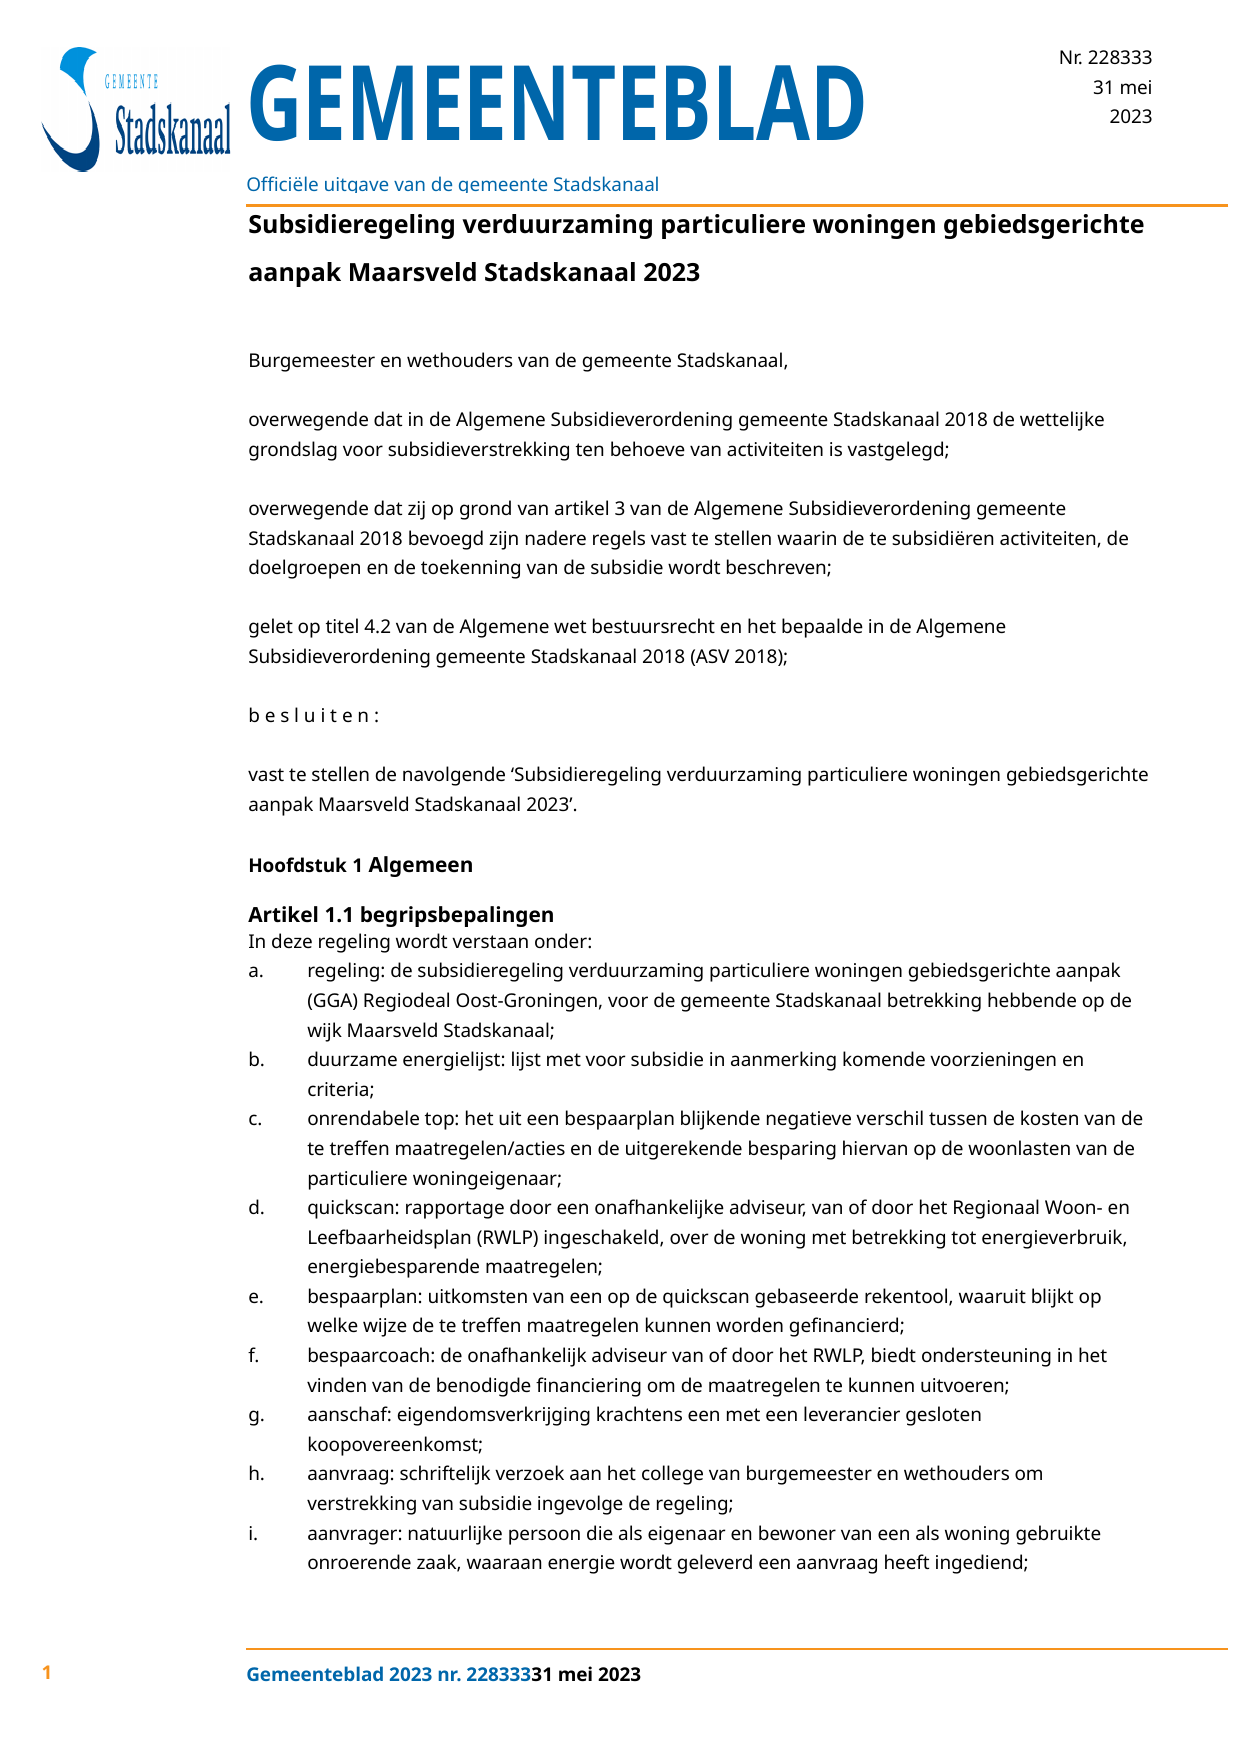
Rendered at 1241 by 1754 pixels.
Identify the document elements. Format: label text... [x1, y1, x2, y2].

text overwegende dat in de Algemene Subsidieverordening gemeente Stadskanaal 2018 de wettelijke grondslag voor subsidieverstrekking ten behoeve van activiteiten is vastgelegd; [248, 407, 1152, 462]
list aanschaf: eigendomsverkrijging krachtens een met een leverancier gesloten koopovereenkomst; [248, 1401, 1152, 1457]
list bespaarcoach: de onafhankelijk adviseur van of door het RWLP, biedt ondersteuning in het vinden van de benodigde financiering om de maatregelen te kunnen uitvoeren; [248, 1342, 1152, 1398]
text Artikel 1.1 begripsbepalingen [248, 900, 1152, 928]
picture [41, 47, 231, 172]
text Burgemeester en wethouders van de gemeente Stadskanaal, [248, 347, 1152, 373]
list bespaarplan: uitkomsten van een op de quickscan gebaseerde rekentool, waaruit blijkt op welke wijze de te treffen maatregelen kunnen worden gefinancierd; [248, 1283, 1152, 1338]
list aanvraag: schriftelijk verzoek aan het college van burgemeester en wethouders om verstrekking van subsidie ingevolge de regeling; [248, 1461, 1152, 1516]
text gelet op titel 4.2 van de Algemene wet bestuursrecht en het bepaalde in de Algemene Subsidieverordening gemeente Stadskanaal 2018 (ASV 2018); [248, 614, 1152, 669]
list regeling: de subsidieregeling verduurzaming particuliere woningen gebiedsgerichte aanpak (GGA) Regiodeal Oost-Groningen, voor de gemeente Stadskanaal betrekking hebbende op de wijk Maarsveld Stadskanaal; [248, 958, 1152, 1043]
text Hoofdstuk 1 Algemeen [248, 850, 1152, 879]
text In deze regeling wordt verstaan onder: [248, 928, 1152, 954]
text b e s l u i t e n : [248, 702, 1152, 728]
text Subsidieregeling verduurzaming particuliere woningen gebiedsgerichte aanpak Maarsveld Stadskanaal 2023 [248, 207, 1152, 288]
list duurzame energielijst: lijst met voor subsidie in aanmerking komende voorzieningen en criteria; [248, 1046, 1152, 1102]
list onrendabele top: het uit een bespaarplan blijkende negatieve verschil tussen de kosten van de te treffen maatregelen/acties en de uitgerekende besparing hiervan op de woonlasten van de particuliere woningeigenaar; [248, 1106, 1152, 1191]
text vast te stellen de navolgende ‘Subsidieregeling verduurzaming particuliere woningen gebiedsgerichte aanpak Maarsveld Stadskanaal 2023’. [248, 762, 1152, 817]
list quickscan: rapportage door een onafhankelijke adviseur, van of door het Regionaal Woon- en Leefbaarheidsplan (RWLP) ingeschakeld, over de woning met betrekking tot energieverbruik, energiebesparende maatregelen; [248, 1194, 1152, 1279]
list aanvrager: natuurlijke persoon die als eigenaar en bewoner van een als woning gebruikte onroerende zaak, waaraan energie wordt geleverd een aanvraag heeft ingediend; [248, 1520, 1152, 1575]
text overwegende dat zij op grond van artikel 3 van de Algemene Subsidieverordening gemeente Stadskanaal 2018 bevoegd zijn nadere regels vast te stellen waarin de te subsidiëren activiteiten, de doelgroepen en de toekenning van de subsidie wordt beschreven; [248, 495, 1152, 580]
